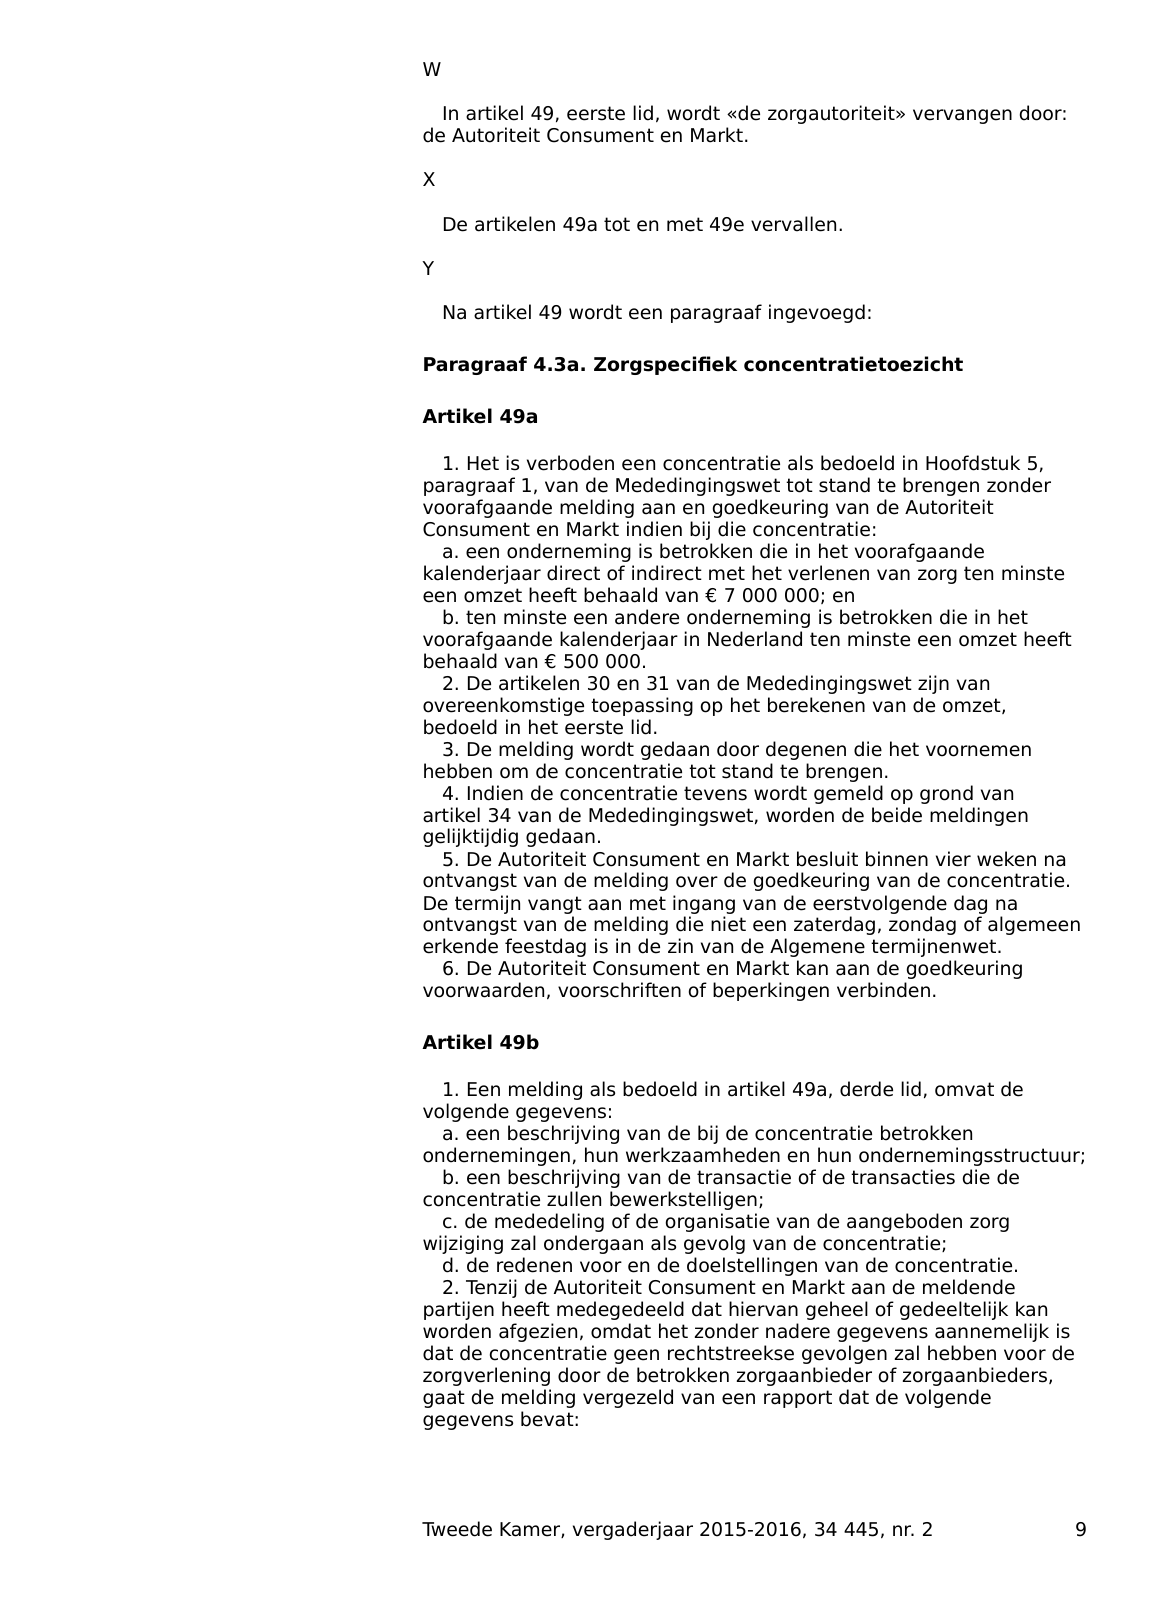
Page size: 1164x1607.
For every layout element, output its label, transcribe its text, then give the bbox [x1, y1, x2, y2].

text c. de mededeling of de organisatie van de aangeboden zorg wijziging zal ondergaan als gevolg van de concentratie; [422, 1211, 1087, 1255]
text W [422, 59, 1087, 81]
subtitle Paragraaf 4.3a. Zorgspecifiek concentratietoezicht [422, 354, 1087, 376]
text a. een beschrijving van de bij de concentratie betrokken ondernemingen, hun werkzaamheden en hun ondernemingsstructuur; [422, 1123, 1087, 1167]
text d. de redenen voor en de doelstellingen van de concentratie. [422, 1255, 1087, 1277]
text 1. Een melding als bedoeld in artikel 49a, derde lid, omvat de volgende gegevens: [422, 1079, 1087, 1123]
text X [422, 169, 1087, 191]
text 2. Tenzij de Autoriteit Consument en Markt aan de meldende partijen heeft medegedeeld dat hiervan geheel of gedeeltelijk kan worden afgezien, omdat het zonder nadere gegevens aannemelijk is dat de concentratie geen rechtstreekse gevolgen zal hebben voor de zorgverlening door de betrokken zorgaanbieder of zorgaanbieders, gaat de melding vergezeld van een rapport dat de volgende gegevens bevat: [422, 1277, 1087, 1431]
subtitle Artikel 49a [422, 406, 1087, 428]
text 3. De melding wordt gedaan door degenen die het voornemen hebben om de concentratie tot stand te brengen. [422, 738, 1087, 782]
text Y [422, 258, 1087, 280]
text Na artikel 49 wordt een paragraaf ingevoegd: [422, 302, 1087, 324]
text 2. De artikelen 30 en 31 van de Mededingingswet zijn van overeenkomstige toepassing op het berekenen van de omzet, bedoeld in het eerste lid. [422, 673, 1087, 738]
text 1. Het is verboden een concentratie als bedoeld in Hoofdstuk 5, paragraaf 1, van de Mededingingswet tot stand te brengen zonder voorafgaande melding aan en goedkeuring van de Autoriteit Consument en Markt indien bij die concentratie: [422, 453, 1087, 541]
text 5. De Autoriteit Consument en Markt besluit binnen vier weken na ontvangst van de melding over de goedkeuring van de concentratie. De termijn vangt aan met ingang van de eerstvolgende dag na ontvangst van de melding die niet een zaterdag, zondag of algemeen erkende feestdag is in de zin van de Algemene termijnenwet. [422, 848, 1087, 958]
text 4. Indien de concentratie tevens wordt gemeld op grond van artikel 34 van de Mededingingswet, worden de beide meldingen gelijktijdig gedaan. [422, 782, 1087, 848]
text a. een onderneming is betrokken die in het voorafgaande kalenderjaar direct of indirect met het verlenen van zorg ten minste een omzet heeft behaald van € 7 000 000; en [422, 541, 1087, 607]
text b. een beschrijving van de transactie of de transacties die de concentratie zullen bewerkstelligen; [422, 1167, 1087, 1211]
subtitle Artikel 49b [422, 1032, 1087, 1054]
text De artikelen 49a tot en met 49e vervallen. [422, 213, 1087, 236]
text b. ten minste een andere onderneming is betrokken die in het voorafgaande kalenderjaar in Nederland ten minste een omzet heeft behaald van € 500 000. [422, 607, 1087, 673]
text In artikel 49, eerste lid, wordt «de zorgautoriteit» vervangen door: de Autoriteit Consument en Markt. [422, 103, 1087, 147]
text 6. De Autoriteit Consument en Markt kan aan de goedkeuring voorwaarden, voorschriften of beperkingen verbinden. [422, 958, 1087, 1002]
